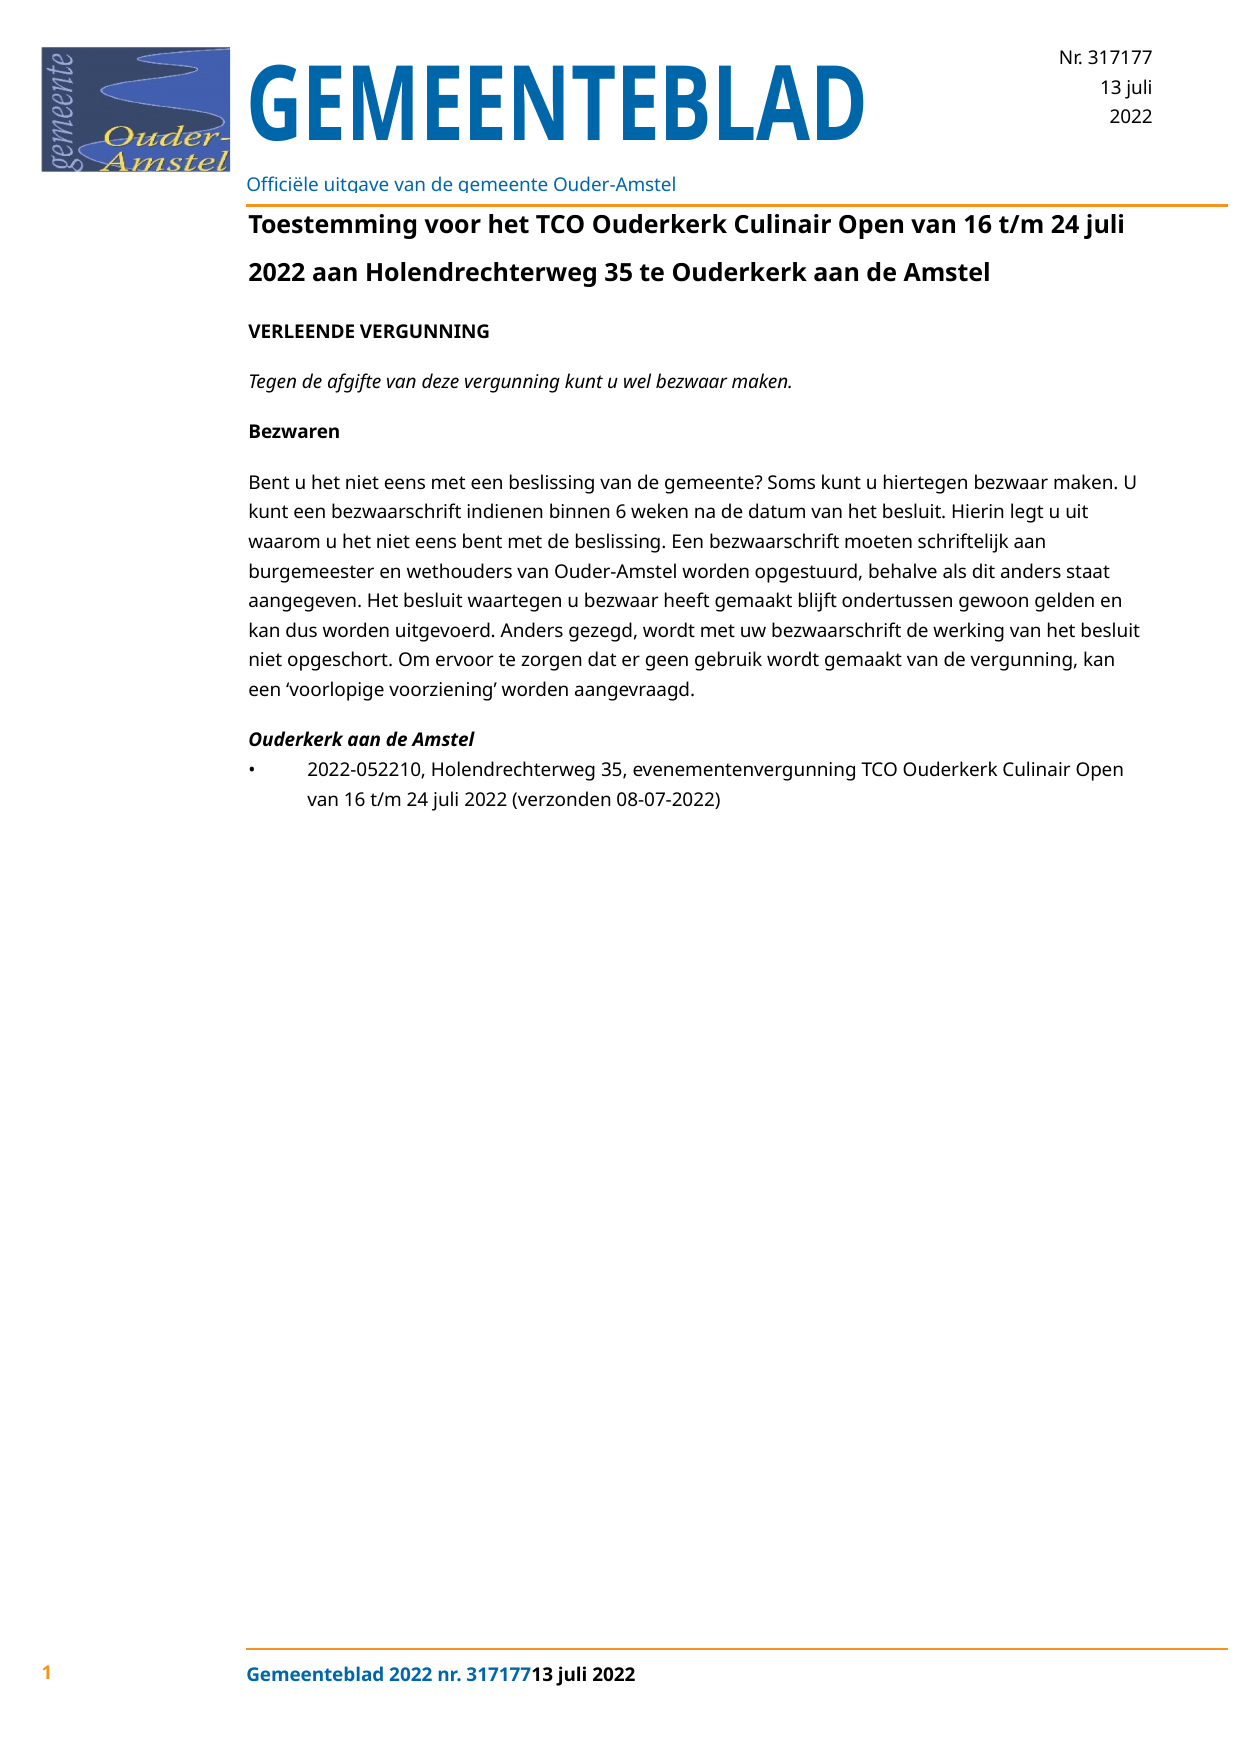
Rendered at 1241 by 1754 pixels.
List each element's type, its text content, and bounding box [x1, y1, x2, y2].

text Bent u het niet eens met een beslissing van de gemeente? Soms kunt u hiertegen bezwaar maken. U kunt een bezwaarschrift indienen binnen 6 weken na de datum van het besluit. Hierin legt u uit waarom u het niet eens bent met de beslissing. Een bezwaarschrift moeten schriftelijk aan burgemeester en wethouders van Ouder-Amstel worden opgestuurd, behalve als dit anders staat aangegeven. Het besluit waartegen u bezwaar heeft gemaakt blijft ondertussen gewoon gelden en kan dus worden uitgevoerd. Anders gezegd, wordt met uw bezwaarschrift de werking van het besluit niet opgeschort. Om ervoor te zorgen dat er geen gebruik wordt gemaakt van de vergunning, kan een ‘voorlopige voorziening’ worden aangevraagd. [248, 469, 1152, 702]
text VERLEENDE VERGUNNING [248, 318, 1152, 344]
text Toestemming voor het TCO Ouderkerk Culinair Open van 16 t/m 24 juli 2022 aan Holendrechterweg 35 te Ouderkerk aan de Amstel [248, 207, 1152, 288]
text Bezwaren [248, 419, 1152, 444]
list 2022-052210, Holendrechterweg 35, evenementenvergunning TCO Ouderkerk Culinair Open van 16 t/m 24 juli 2022 (verzonden 08-07-2022) [248, 756, 1152, 812]
text Tegen de afgifte van deze vergunning kunt u wel bezwaar maken. [248, 368, 1152, 394]
picture [41, 47, 231, 172]
text Ouderkerk aan de Amstel [248, 727, 1152, 752]
